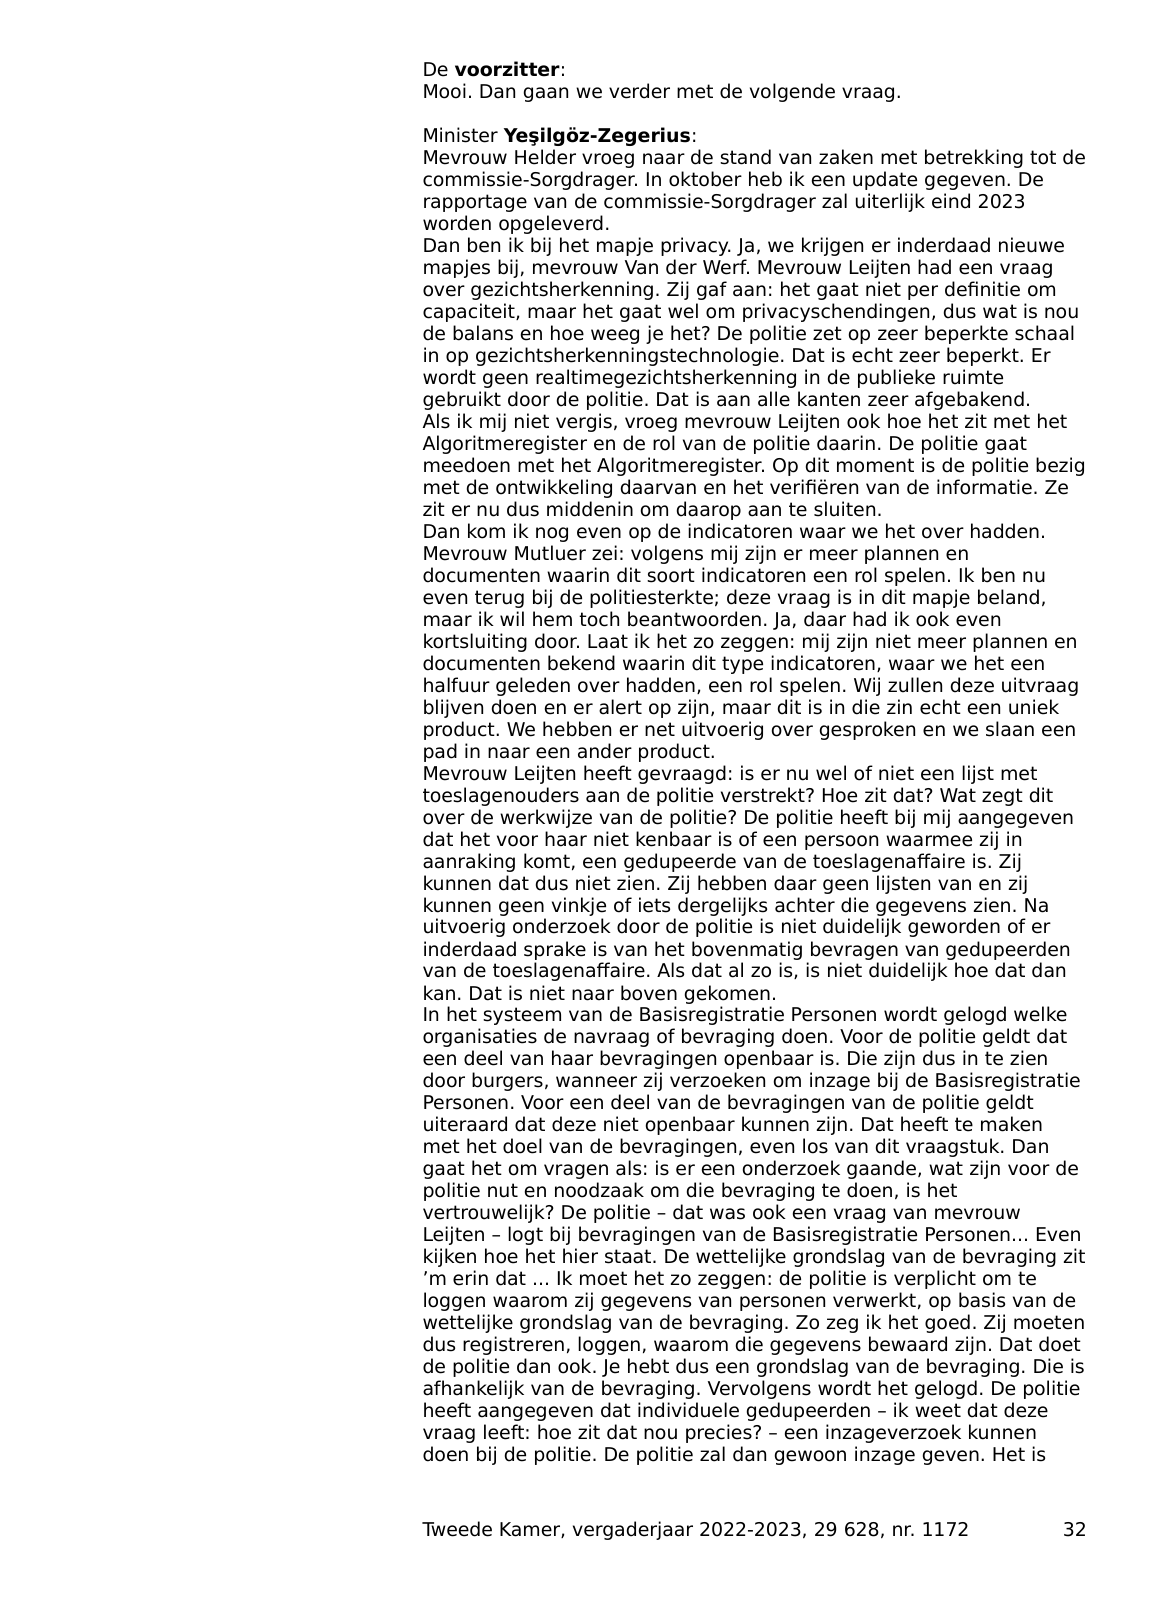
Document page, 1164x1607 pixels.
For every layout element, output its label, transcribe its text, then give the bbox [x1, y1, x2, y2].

text De voorzitter: [422, 59, 1087, 81]
text Mevrouw Leijten heeft gevraagd: is er nu wel of niet een lijst met toeslagenouders aan de politie verstrekt? Hoe zit dat? Wat zegt dit over de werkwijze van de politie? De politie heeft bij mij aangegeven dat het voor haar niet kenbaar is of een persoon waarmee zij in aanraking komt, een gedupeerde van de toeslagenaffaire is. Zij kunnen dat dus niet zien. Zij hebben daar geen lijsten van en zij kunnen geen vinkje of iets dergelijks achter die gegevens zien. Na uitvoerig onderzoek door de politie is niet duidelijk geworden of er inderdaad sprake is van het bovenmatig bevragen van gedupeerden van de toeslagenaffaire. Als dat al zo is, is niet duidelijk hoe dat dan kan. Dat is niet naar boven gekomen. [422, 763, 1087, 1004]
text Als ik mij niet vergis, vroeg mevrouw Leijten ook hoe het zit met het Algoritmeregister en de rol van de politie daarin. De politie gaat meedoen met het Algoritmeregister. Op dit moment is de politie bezig met de ontwikkeling daarvan en het verifiëren van de informatie. Ze zit er nu dus middenin om daarop aan te sluiten. [422, 411, 1087, 521]
text Dan ben ik bij het mapje privacy. Ja, we krijgen er inderdaad nieuwe mapjes bij, mevrouw Van der Werf. Mevrouw Leijten had een vraag over gezichtsherkenning. Zij gaf aan: het gaat niet per definitie om capaciteit, maar het gaat wel om privacyschendingen, dus wat is nou de balans en hoe weeg je het? De politie zet op zeer beperkte schaal in op gezichtsherkenningstechnologie. Dat is echt zeer beperkt. Er wordt geen realtimegezichtsherkenning in de publieke ruimte gebruikt door de politie. Dat is aan alle kanten zeer afgebakend. [422, 235, 1087, 411]
text In het systeem van de Basisregistratie Personen wordt gelogd welke organisaties de navraag of bevraging doen. Voor de politie geldt dat een deel van haar bevragingen openbaar is. Die zijn dus in te zien door burgers, wanneer zij verzoeken om inzage bij de Basisregistratie Personen. Voor een deel van de bevragingen van de politie geldt uiteraard dat deze niet openbaar kunnen zijn. Dat heeft te maken met het doel van de bevragingen, even los van dit vraagstuk. Dan gaat het om vragen als: is er een onderzoek gaande, wat zijn voor de politie nut en noodzaak om die bevraging te doen, is het vertrouwelijk? De politie – dat was ook een vraag van mevrouw Leijten – logt bij bevragingen van de Basisregistratie Personen... Even kijken hoe het hier staat. De wettelijke grondslag van de bevraging zit ’m erin dat ... Ik moet het zo zeggen: de politie is verplicht om te loggen waarom zij gegevens van personen verwerkt, op basis van de wettelijke grondslag van de bevraging. Zo zeg ik het goed. Zij moeten dus registreren, loggen, waarom die gegevens bewaard zijn. Dat doet de politie dan ook. Je hebt dus een grondslag van de bevraging. Die is afhankelijk van de bevraging. Vervolgens wordt het gelogd. De politie heeft aangegeven dat individuele gedupeerden – ik weet dat deze vraag leeft: hoe zit dat nou precies? – een inzageverzoek kunnen doen bij de politie. De politie zal dan gewoon inzage geven. Het is [422, 1004, 1087, 1466]
text Minister Yeşilgöz-Zegerius: [422, 125, 1087, 147]
text Dan kom ik nog even op de indicatoren waar we het over hadden. Mevrouw Mutluer zei: volgens mij zijn er meer plannen en documenten waarin dit soort indicatoren een rol spelen. Ik ben nu even terug bij de politiesterkte; deze vraag is in dit mapje beland, maar ik wil hem toch beantwoorden. Ja, daar had ik ook even kortsluiting door. Laat ik het zo zeggen: mij zijn niet meer plannen en documenten bekend waarin dit type indicatoren, waar we het een halfuur geleden over hadden, een rol spelen. Wij zullen deze uitvraag blijven doen en er alert op zijn, maar dit is in die zin echt een uniek product. We hebben er net uitvoerig over gesproken en we slaan een pad in naar een ander product. [422, 521, 1087, 763]
text Mooi. Dan gaan we verder met de volgende vraag. [422, 81, 1087, 103]
text Mevrouw Helder vroeg naar de stand van zaken met betrekking tot de commissie-Sorgdrager. In oktober heb ik een update gegeven. De rapportage van de commissie-Sorgdrager zal uiterlijk eind 2023 worden opgeleverd. [422, 147, 1087, 235]
